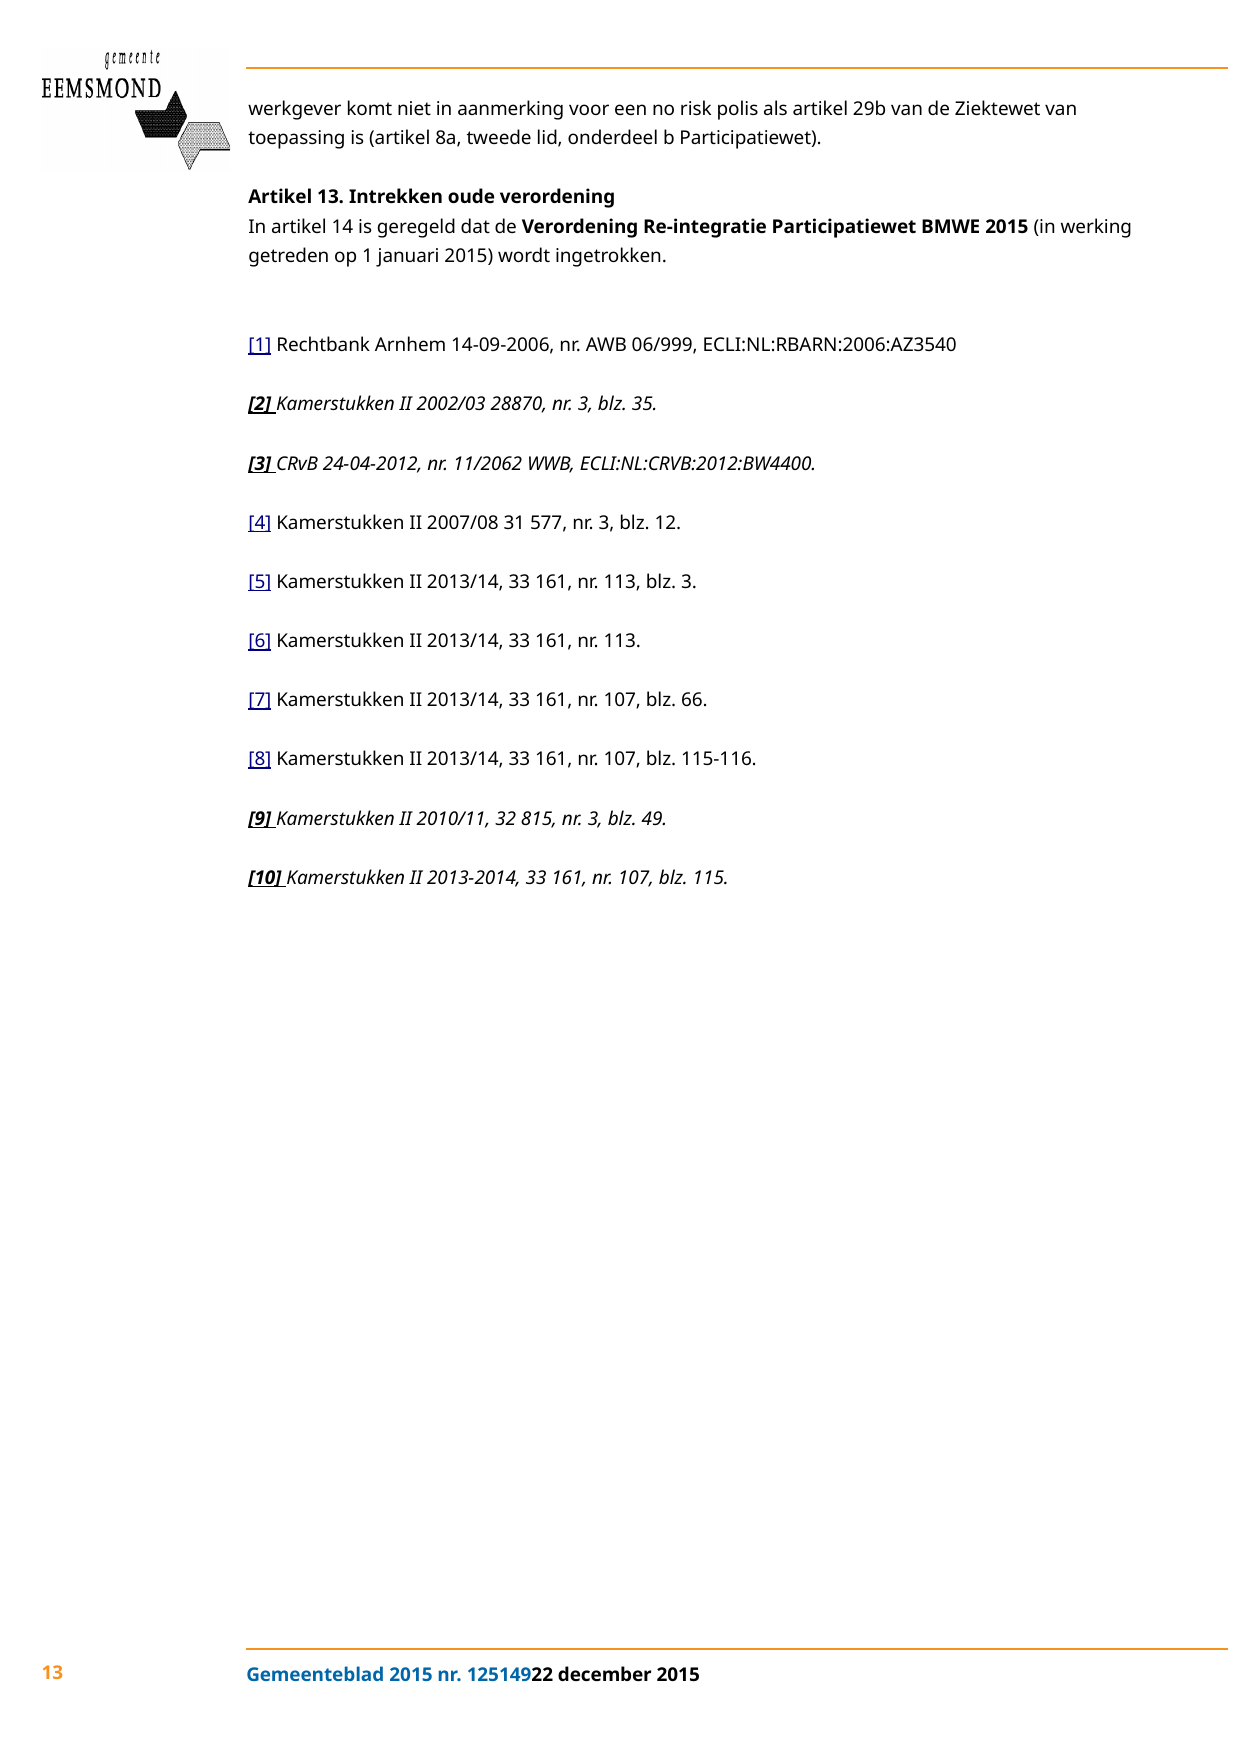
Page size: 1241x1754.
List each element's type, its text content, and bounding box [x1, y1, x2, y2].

text [5] Kamerstukken II 2013/14, 33 161, nr. 113, blz. 3. [248, 568, 1152, 594]
text In artikel 14 is geregeld dat de Verordening Re-integratie Participatiewet BMWE 2015 (in werking getreden op 1 januari 2015) wordt ingetrokken. [248, 213, 1152, 268]
text Artikel 13. Intrekken oude verordening [248, 183, 1152, 209]
text [10] Kamerstukken II 2013-2014, 33 161, nr. 107, blz. 115. [248, 864, 1152, 890]
picture [41, 47, 231, 172]
text [2] Kamerstukken II 2002/03 28870, nr. 3, blz. 35. [248, 391, 1152, 416]
text [3] CRvB 24-04-2012, nr. 11/2062 WWB, ECLI:NL:CRVB:2012:BW4400. [248, 450, 1152, 476]
text [9] Kamerstukken II 2010/11, 32 815, nr. 3, blz. 49. [248, 805, 1152, 831]
text [6] Kamerstukken II 2013/14, 33 161, nr. 113. [248, 627, 1152, 653]
text [4] Kamerstukken II 2007/08 31 577, nr. 3, blz. 12. [248, 509, 1152, 535]
text [1] Rechtbank Arnhem 14-09-2006, nr. AWB 06/999, ECLI:NL:RBARN:2006:AZ3540 [248, 331, 1152, 357]
text [7] Kamerstukken II 2013/14, 33 161, nr. 107, blz. 66. [248, 686, 1152, 712]
text [8] Kamerstukken II 2013/14, 33 161, nr. 107, blz. 115-116. [248, 746, 1152, 771]
text werkgever komt niet in aanmerking voor een no risk polis als artikel 29b van de Ziektewet van toepassing is (artikel 8a, tweede lid, onderdeel b Participatiewet). [248, 95, 1152, 150]
